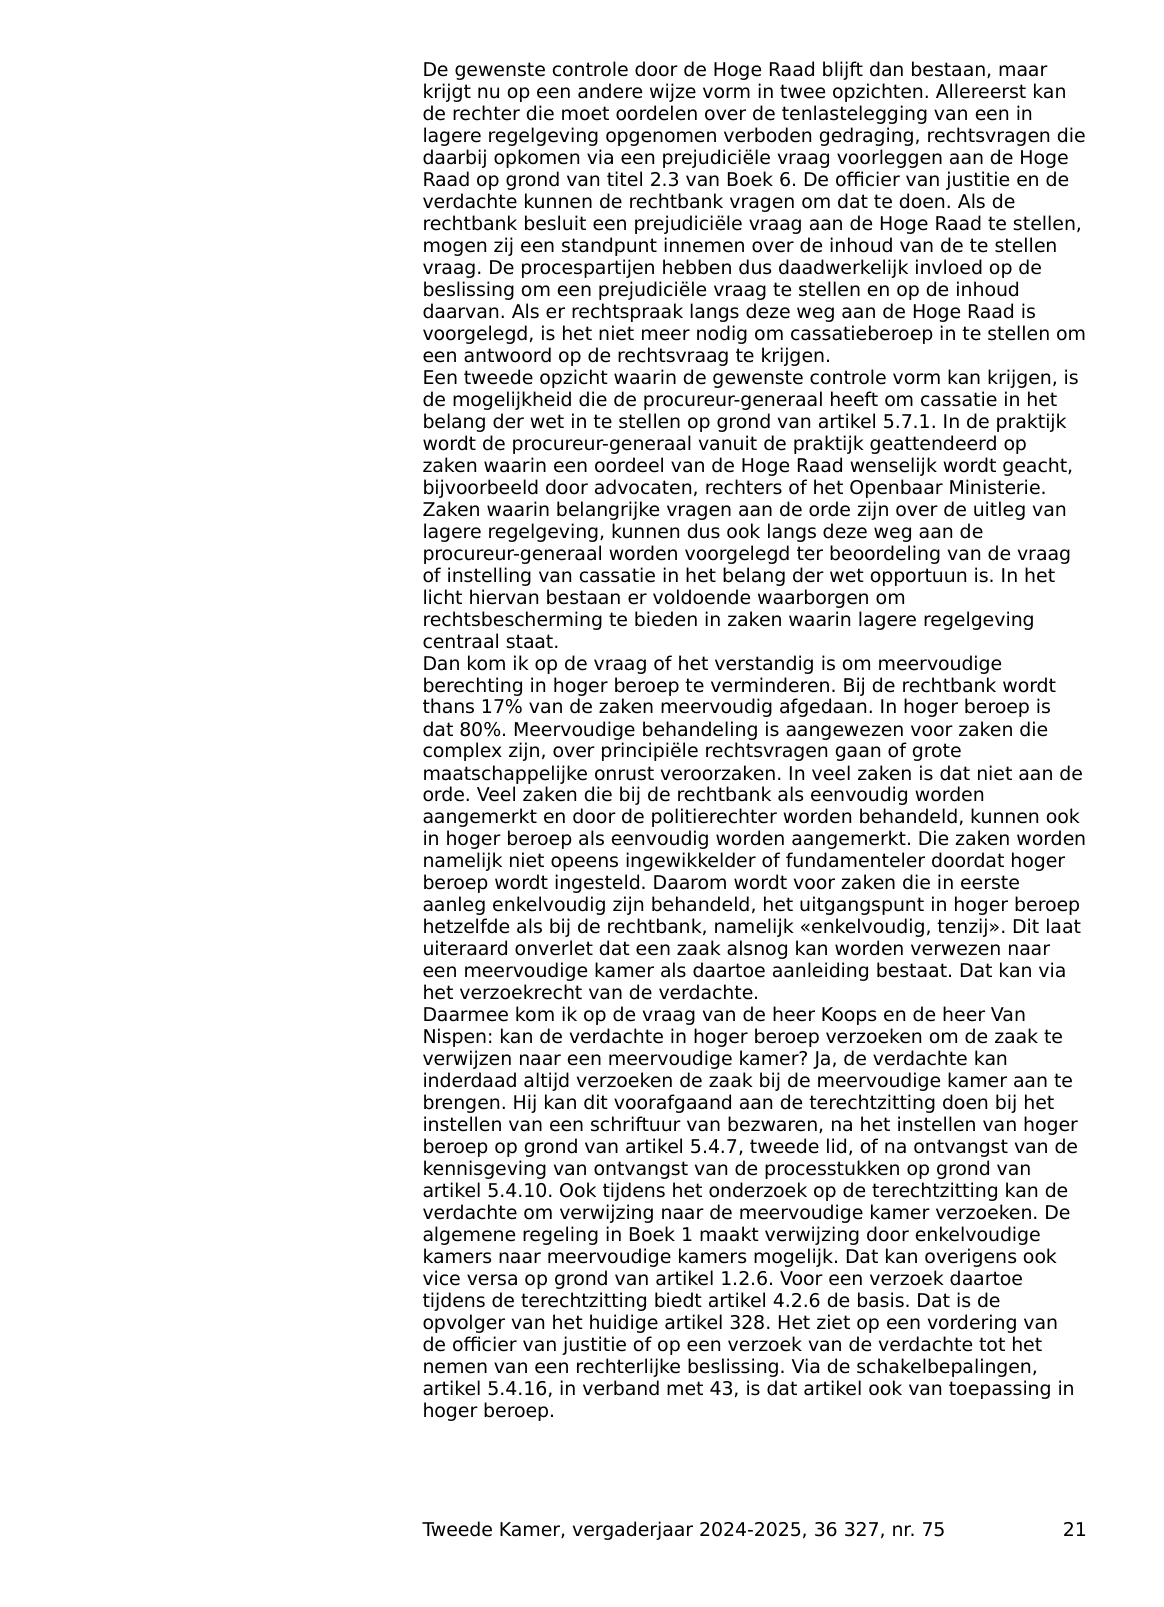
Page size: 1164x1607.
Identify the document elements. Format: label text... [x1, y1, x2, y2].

text Daarmee kom ik op de vraag van de heer Koops en de heer Van Nispen: kan de verdachte in hoger beroep verzoeken om de zaak te verwijzen naar een meervoudige kamer? Ja, de verdachte kan inderdaad altijd verzoeken de zaak bij de meervoudige kamer aan te brengen. Hij kan dit voorafgaand aan de terechtzitting doen bij het instellen van een schriftuur van bezwaren, na het instellen van hoger beroep op grond van artikel 5.4.7, tweede lid, of na ontvangst van de kennisgeving van ontvangst van de processtukken op grond van artikel 5.4.10. Ook tijdens het onderzoek op de terechtzitting kan de verdachte om verwijzing naar de meervoudige kamer verzoeken. De algemene regeling in Boek 1 maakt verwijzing door enkelvoudige kamers naar meervoudige kamers mogelijk. Dat kan overigens ook vice versa op grond van artikel 1.2.6. Voor een verzoek daartoe tijdens de terechtzitting biedt artikel 4.2.6 de basis. Dat is de opvolger van het huidige artikel 328. Het ziet op een vordering van de officier van justitie of op een verzoek van de verdachte tot het nemen van een rechterlijke beslissing. Via de schakelbepalingen, artikel 5.4.16, in verband met 43, is dat artikel ook van toepassing in hoger beroep. [422, 1004, 1087, 1422]
text De gewenste controle door de Hoge Raad blijft dan bestaan, maar krijgt nu op een andere wijze vorm in twee opzichten. Allereerst kan de rechter die moet oordelen over de tenlastelegging van een in lagere regelgeving opgenomen verboden gedraging, rechtsvragen die daarbij opkomen via een prejudiciële vraag voorleggen aan de Hoge Raad op grond van titel 2.3 van Boek 6. De officier van justitie en de verdachte kunnen de rechtbank vragen om dat te doen. Als de rechtbank besluit een prejudiciële vraag aan de Hoge Raad te stellen, mogen zij een standpunt innemen over de inhoud van de te stellen vraag. De procespartijen hebben dus daadwerkelijk invloed op de beslissing om een prejudiciële vraag te stellen en op de inhoud daarvan. Als er rechtspraak langs deze weg aan de Hoge Raad is voorgelegd, is het niet meer nodig om cassatieberoep in te stellen om een antwoord op de rechtsvraag te krijgen. [422, 59, 1087, 367]
text Dan kom ik op de vraag of het verstandig is om meervoudige berechting in hoger beroep te verminderen. Bij de rechtbank wordt thans 17% van de zaken meervoudig afgedaan. In hoger beroep is dat 80%. Meervoudige behandeling is aangewezen voor zaken die complex zijn, over principiële rechtsvragen gaan of grote maatschappelijke onrust veroorzaken. In veel zaken is dat niet aan de orde. Veel zaken die bij de rechtbank als eenvoudig worden aangemerkt en door de politierechter worden behandeld, kunnen ook in hoger beroep als eenvoudig worden aangemerkt. Die zaken worden namelijk niet opeens ingewikkelder of fundamenteler doordat hoger beroep wordt ingesteld. Daarom wordt voor zaken die in eerste aanleg enkelvoudig zijn behandeld, het uitgangspunt in hoger beroep hetzelfde als bij de rechtbank, namelijk «enkelvoudig, tenzij». Dit laat uiteraard onverlet dat een zaak alsnog kan worden verwezen naar een meervoudige kamer als daartoe aanleiding bestaat. Dat kan via het verzoekrecht van de verdachte. [422, 652, 1087, 1004]
text Een tweede opzicht waarin de gewenste controle vorm kan krijgen, is de mogelijkheid die de procureur-generaal heeft om cassatie in het belang der wet in te stellen op grond van artikel 5.7.1. In de praktijk wordt de procureur-generaal vanuit de praktijk geattendeerd op zaken waarin een oordeel van de Hoge Raad wenselijk wordt geacht, bijvoorbeeld door advocaten, rechters of het Openbaar Ministerie. Zaken waarin belangrijke vragen aan de orde zijn over de uitleg van lagere regelgeving, kunnen dus ook langs deze weg aan de procureur-generaal worden voorgelegd ter beoordeling van de vraag of instelling van cassatie in het belang der wet opportuun is. In het licht hiervan bestaan er voldoende waarborgen om rechtsbescherming te bieden in zaken waarin lagere regelgeving centraal staat. [422, 367, 1087, 652]
